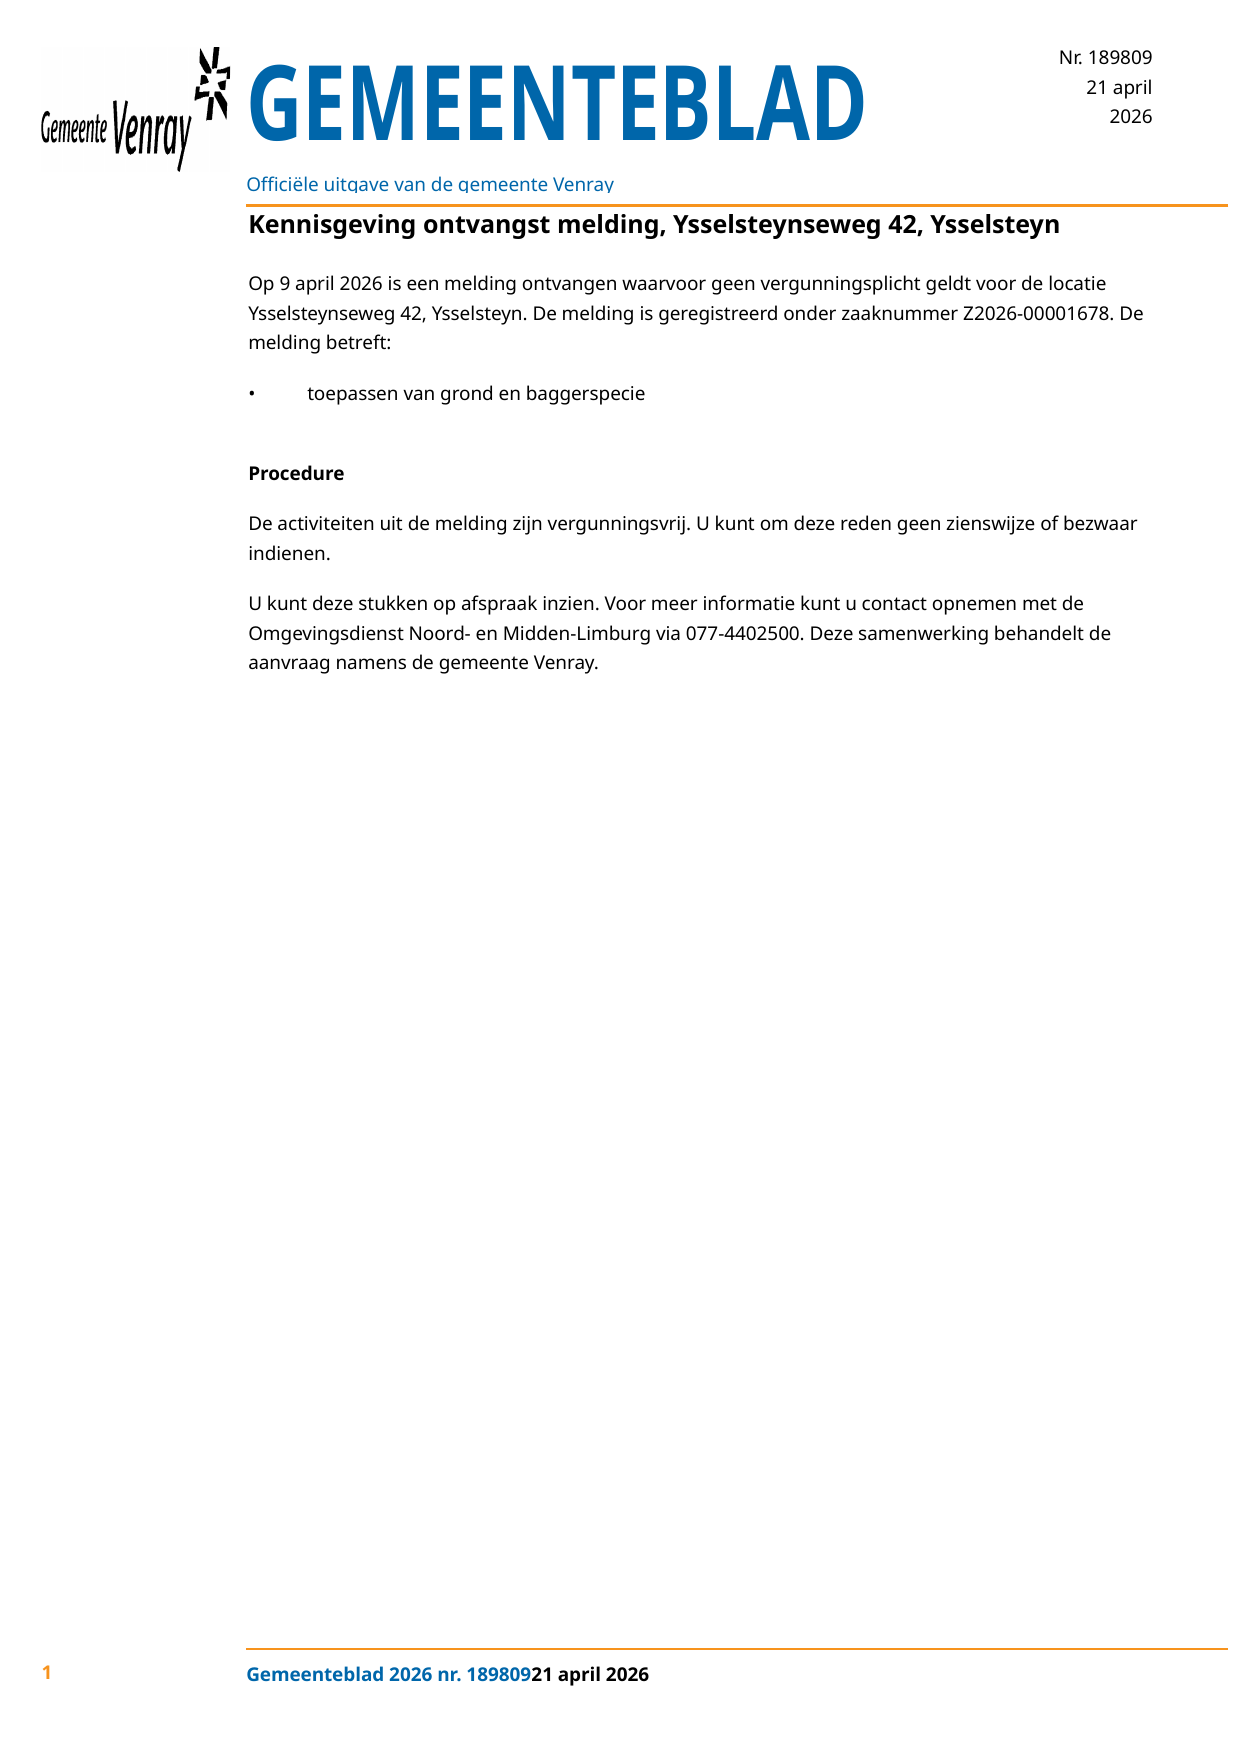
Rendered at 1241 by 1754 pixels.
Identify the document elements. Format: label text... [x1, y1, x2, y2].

text Procedure [248, 460, 1152, 486]
text Op 9 april 2026 is een melding ontvangen waarvoor geen vergunningsplicht geldt voor de locatie Ysselsteynseweg 42, Ysselsteyn. De melding is geregistreerd onder zaaknummer Z2026-00001678. De melding betreft: [248, 270, 1152, 355]
text De activiteiten uit de melding zijn vergunningsvrij. U kunt om deze reden geen zienswijze of bezwaar indienen. [248, 510, 1152, 566]
text Kennisgeving ontvangst melding, Ysselsteynseweg 42, Ysselsteyn [248, 207, 1152, 241]
picture [41, 47, 231, 172]
list toepassen van grond en baggerspecie [248, 380, 1152, 406]
text U kunt deze stukken op afspraak inzien. Voor meer informatie kunt u contact opnemen met de Omgevingsdienst Noord- en Midden-Limburg via 077-4402500. Deze samenwerking behandelt de aanvraag namens de gemeente Venray. [248, 590, 1152, 675]
